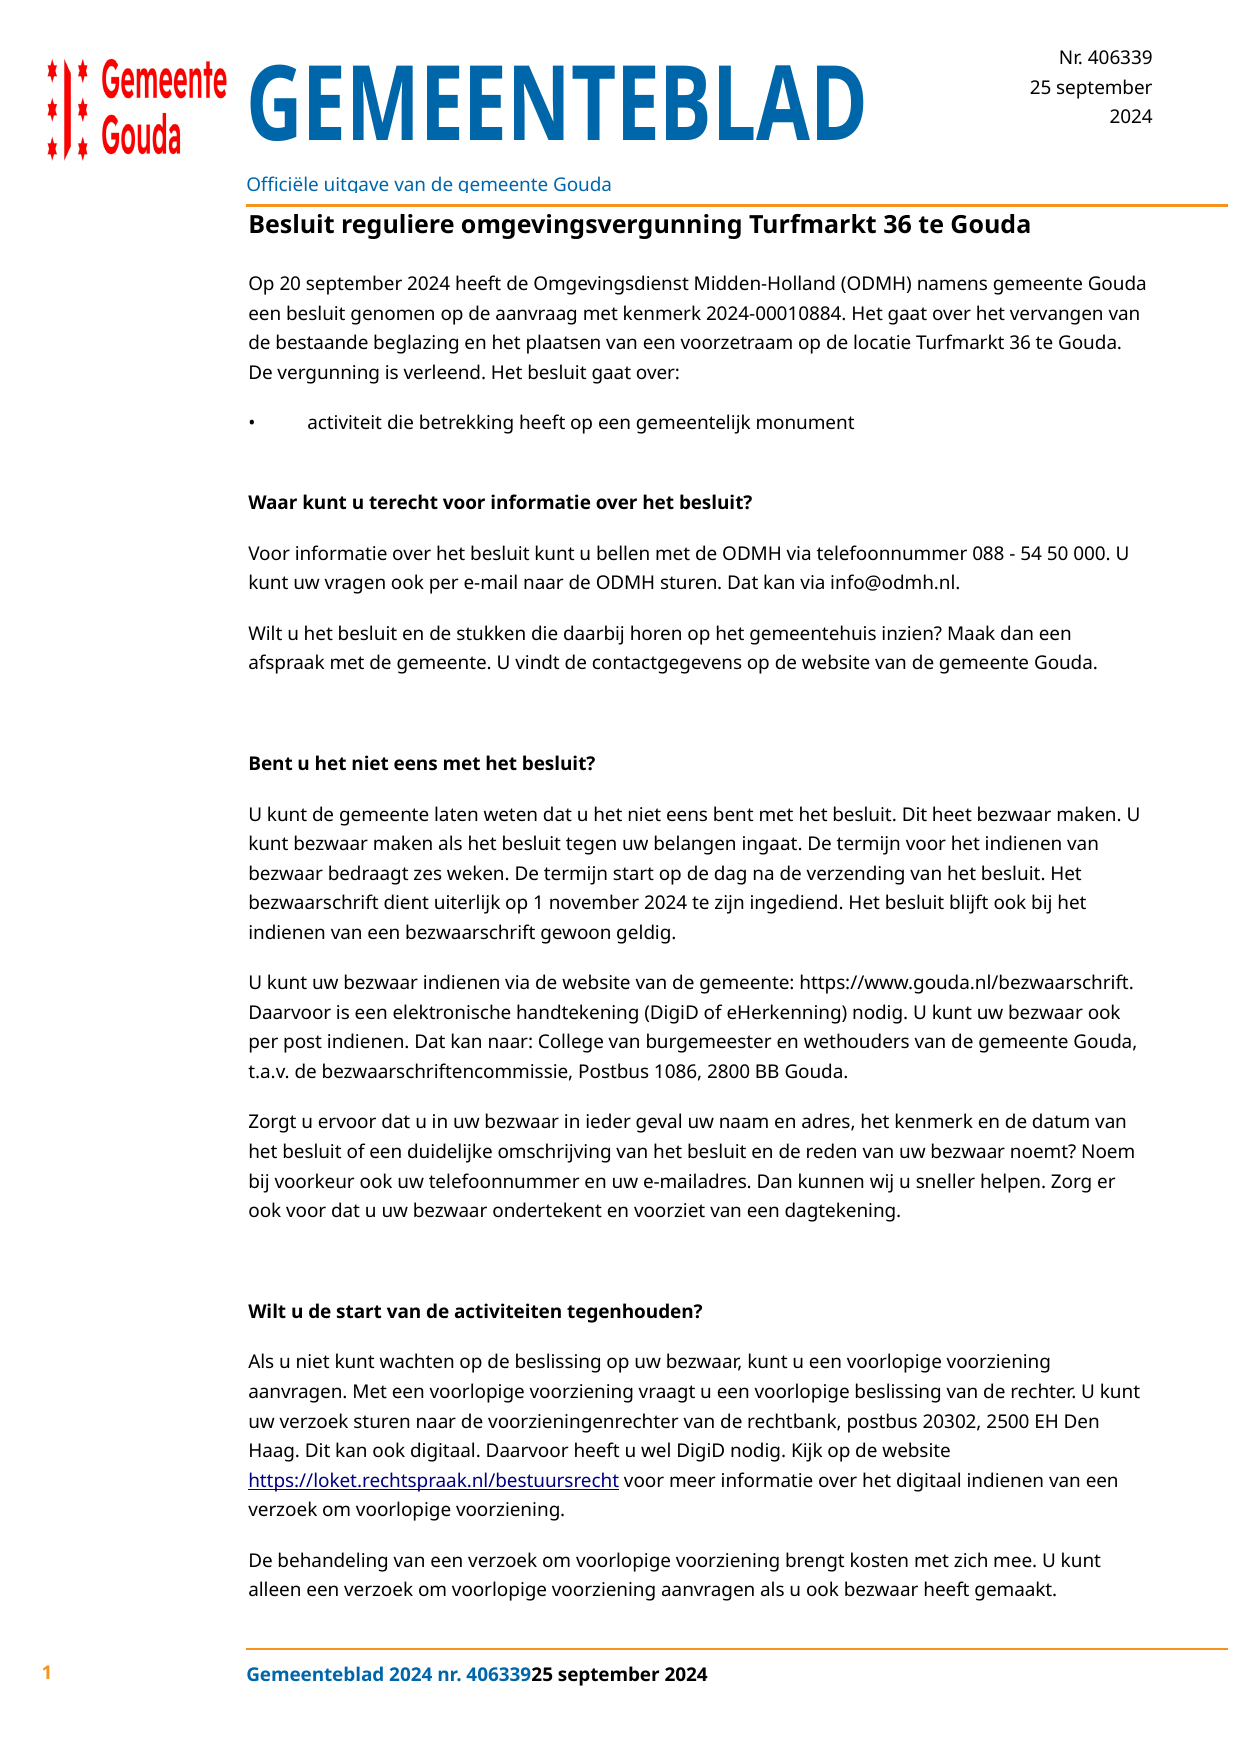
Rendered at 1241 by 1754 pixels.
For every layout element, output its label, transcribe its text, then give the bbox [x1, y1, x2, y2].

text U kunt uw bezwaar indienen via de website van de gemeente: https://www.gouda.nl/bezwaarschrift. Daarvoor is een elektronische handtekening (DigiD of eHerkenning) nodig. U kunt uw bezwaar ook per post indienen. Dat kan naar: College van burgemeester en wethouders van de gemeente Gouda, t.a.v. de bezwaarschriftencommissie, Postbus 1086, 2800 BB Gouda. [248, 969, 1152, 1084]
text Wilt u de start van de activiteiten tegenhouden? [248, 1298, 1152, 1324]
text De behandeling van een verzoek om voorlopige voorziening brengt kosten met zich mee. U kunt alleen een verzoek om voorlopige voorziening aanvragen als u ook bezwaar heeft gemaakt. [248, 1547, 1152, 1602]
text Waar kunt u terecht voor informatie over het besluit? [248, 489, 1152, 515]
text Wilt u het besluit en de stukken die daarbij horen op het gemeentehuis inzien? Maak dan een afspraak met de gemeente. U vindt de contactgegevens op de website van de gemeente Gouda. [248, 620, 1152, 675]
picture [41, 47, 231, 172]
text Zorgt u ervoor dat u in uw bezwaar in ieder geval uw naam en adres, het kenmerk en de datum van het besluit of een duidelijke omschrijving van het besluit en de reden van uw bezwaar noemt? Noem bij voorkeur ook uw telefoonnummer en uw e-mailadres. Dan kunnen wij u sneller helpen. Zorg er ook voor dat u uw bezwaar ondertekent en voorziet van een dagtekening. [248, 1109, 1152, 1223]
list activiteit die betrekking heeft op een gemeentelijk monument [248, 409, 1152, 435]
text Als u niet kunt wachten op de beslissing op uw bezwaar, kunt u een voorlopige voorziening aanvragen. Met een voorlopige voorziening vraagt u een voorlopige beslissing van de rechter. U kunt uw verzoek sturen naar de voorzieningenrechter van de rechtbank, postbus 20302, 2500 EH Den Haag. Dit kan ook digitaal. Daarvoor heeft u wel DigiD nodig. Kijk op de website https://loket.rechtspraak.nl/bestuursrecht voor meer informatie over het digitaal indienen van een verzoek om voorlopige voorziening. [248, 1349, 1152, 1522]
text Voor informatie over het besluit kunt u bellen met de ODMH via telefoonnummer 088 - 54 50 000. U kunt uw vragen ook per e-mail naar de ODMH sturen. Dat kan via info@odmh.nl. [248, 540, 1152, 595]
text Op 20 september 2024 heeft de Omgevingsdienst Midden-Holland (ODMH) namens gemeente Gouda een besluit genomen op de aanvraag met kenmerk 2024-00010884. Het gaat over het vervangen van de bestaande beglazing en het plaatsen van een voorzetraam op de locatie Turfmarkt 36 te Gouda. De vergunning is verleend. Het besluit gaat over: [248, 270, 1152, 385]
text U kunt de gemeente laten weten dat u het niet eens bent met het besluit. Dit heet bezwaar maken. U kunt bezwaar maken als het besluit tegen uw belangen ingaat. De termijn voor het indienen van bezwaar bedraagt zes weken. De termijn start op de dag na de verzending van het besluit. Het bezwaarschrift dient uiterlijk op 1 november 2024 te zijn ingediend. Het besluit blijft ook bij het indienen van een bezwaarschrift gewoon geldig. [248, 801, 1152, 945]
text Besluit reguliere omgevingsvergunning Turfmarkt 36 te Gouda [248, 207, 1152, 241]
text Bent u het niet eens met het besluit? [248, 750, 1152, 776]
